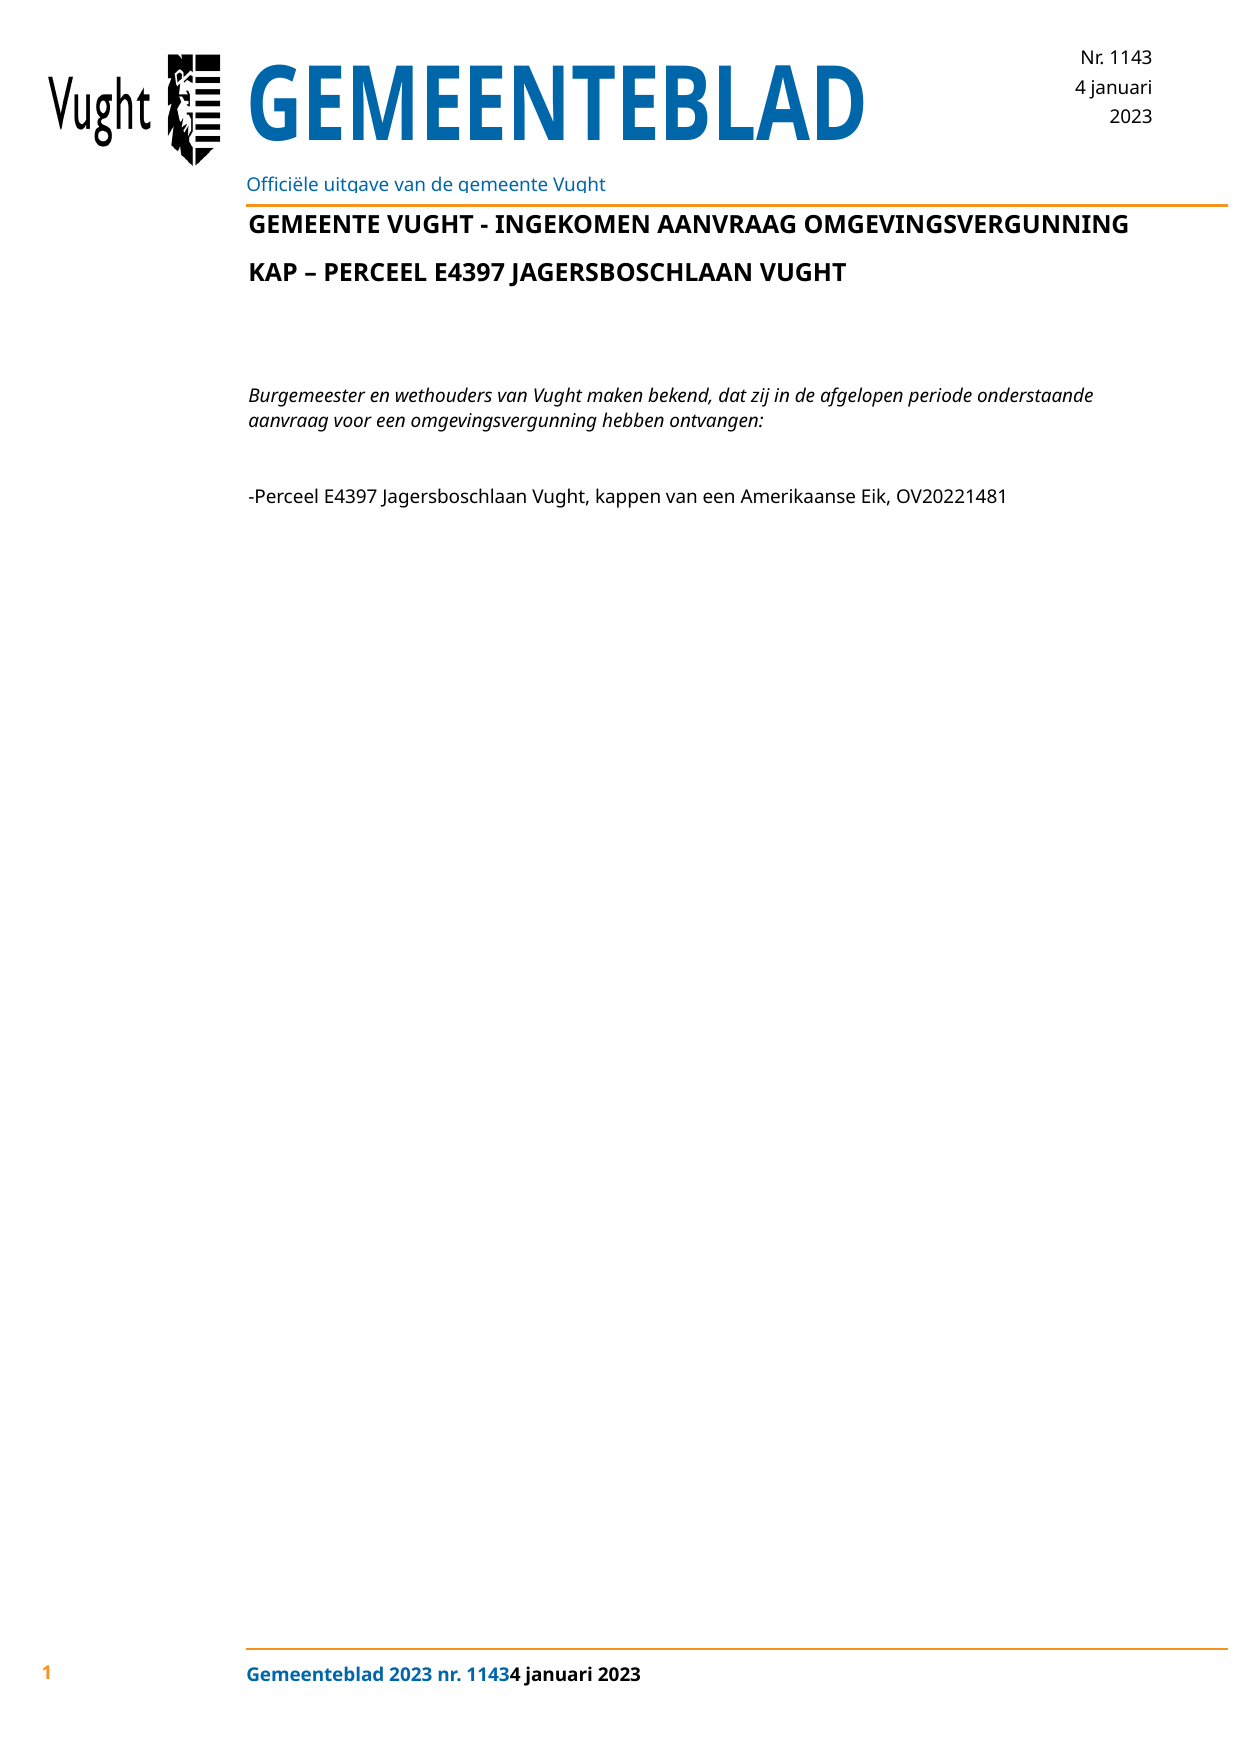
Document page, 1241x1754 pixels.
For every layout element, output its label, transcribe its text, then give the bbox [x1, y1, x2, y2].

text Burgemeester en wethouders van Vught maken bekend, dat zij in de afgelopen periode onderstaande aanvraag voor een omgevingsvergunning hebben ontvangen: [248, 382, 1152, 433]
picture [41, 47, 231, 172]
text -Perceel E4397 Jagersboschlaan Vught, kappen van een Amerikaanse Eik, OV20221481 [248, 484, 1152, 509]
text GEMEENTE VUGHT - INGEKOMEN AANVRAAG OMGEVINGSVERGUNNING KAP – PERCEEL E4397 JAGERSBOSCHLAAN VUGHT [248, 207, 1152, 288]
